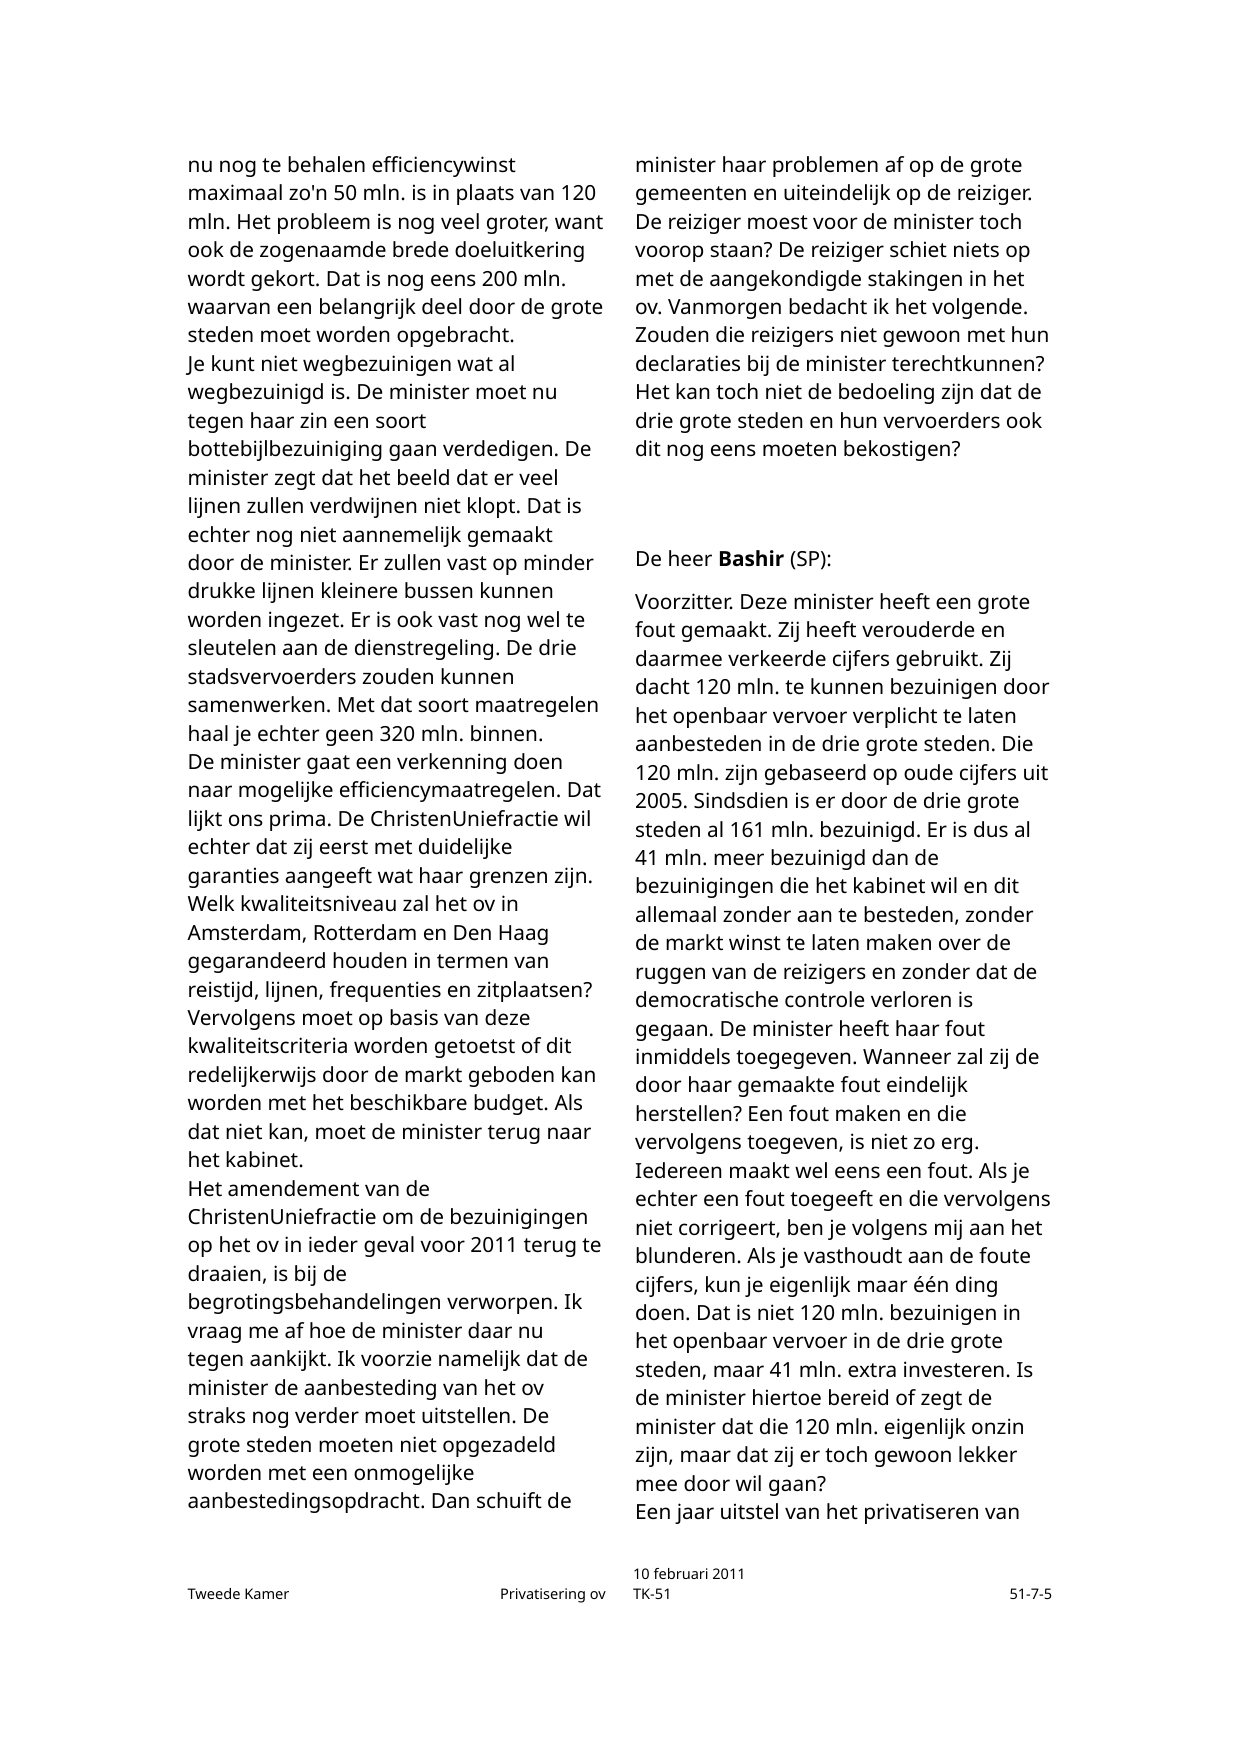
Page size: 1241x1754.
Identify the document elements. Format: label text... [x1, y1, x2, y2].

text  [635, 493, 1053, 521]
text Voorzitter. Deze minister heeft een grote fout gemaakt. Zij heeft verouderde en daarmee verkeerde cijfers gebruikt. Zij dacht 120 mln. te kunnen bezuinigen door het openbaar vervoer verplicht te laten aanbesteden in de drie grote steden. Die 120 mln. zijn gebaseerd op oude cijfers uit 2005. Sindsdien is er door de drie grote steden al 161 mln. bezuinigd. Er is dus al 41 mln. meer bezuinigd dan de bezuinigingen die het kabinet wil en dit allemaal zonder aan te besteden, zonder de markt winst te laten maken over de ruggen van de reizigers en zonder dat de democratische controle verloren is gegaan. De minister heeft haar fout inmiddels toegegeven. Wanneer zal zij de door haar gemaakte fout eindelijk herstellen? Een fout maken en die vervolgens toegeven, is niet zo erg. Iedereen maakt wel eens een fout. Als je echter een fout toegeeft en die vervolgens niet corrigeert, ben je volgens mij aan het blunderen. Als je vasthoudt aan de foute cijfers, kun je eigenlijk maar één ding doen. Dat is niet 120 mln. bezuinigen in het openbaar vervoer in de drie grote steden, maar 41 mln. extra investeren. Is de minister hiertoe bereid of zegt de minister dat die 120 mln. eigenlijk onzin zijn, maar dat zij er toch gewoon lekker mee door wil gaan? [635, 587, 1053, 1497]
text Je kunt niet wegbezuinigen wat al wegbezuinigd is. De minister moet nu tegen haar zin een soort bottebijlbezuiniging gaan verdedigen. De minister zegt dat het beeld dat er veel lijnen zullen verdwijnen niet klopt. Dat is echter nog niet aannemelijk gemaakt door de minister. Er zullen vast op minder drukke lijnen kleinere bussen kunnen worden ingezet. Er is ook vast nog wel te sleutelen aan de dienstregeling. De drie stadsvervoerders zouden kunnen samenwerken. Met dat soort maatregelen haal je echter geen 320 mln. binnen. [187, 349, 605, 747]
text De minister gaat een verkenning doen naar mogelijke efficiencymaatregelen. Dat lijkt ons prima. De ChristenUniefractie wil echter dat zij eerst met duidelijke garanties aangeeft wat haar grenzen zijn. Welk kwaliteitsniveau zal het ov in Amsterdam, Rotterdam en Den Haag gegarandeerd houden in termen van reistijd, lijnen, frequenties en zitplaatsen? Vervolgens moet op basis van deze kwaliteitscriteria worden getoetst of dit redelijkerwijs door de markt geboden kan worden met het beschikbare budget. Als dat niet kan, moet de minister terug naar het kabinet. [187, 747, 605, 1174]
text Een jaar uitstel van het privatiseren van [635, 1497, 1053, 1526]
text nu nog te behalen efficiencywinst maximaal zo'n 50 mln. is in plaats van 120 mln. Het probleem is nog veel groter, want ook de zogenaamde brede doeluitkering wordt gekort. Dat is nog eens 200 mln. waarvan een belangrijk deel door de grote steden moet worden opgebracht. [187, 150, 605, 349]
text Het amendement van de ChristenUniefractie om de bezuinigingen op het ov in ieder geval voor 2011 terug te draaien, is bij de begrotingsbehandelingen verworpen. Ik vraag me af hoe de minister daar nu tegen aankijkt. Ik voorzie namelijk dat de minister de aanbesteding van het ov straks nog verder moet uitstellen. De grote steden moeten niet opgezadeld worden met een onmogelijke aanbestedingsopdracht. Dan schuift de [187, 1174, 605, 1515]
text minister haar problemen af op de grote gemeenten en uiteindelijk op de reiziger. De reiziger moest voor de minister toch voorop staan? De reiziger schiet niets op met de aangekondigde stakingen in het ov. Vanmorgen bedacht ik het volgende. Zouden die reizigers niet gewoon met hun declaraties bij de minister terechtkunnen? Het kan toch niet de bedoeling zijn dat de drie grote steden en hun vervoerders ook dit nog eens moeten bekostigen? [635, 150, 1053, 463]
text De heer Bashir (SP): [635, 544, 1053, 572]
